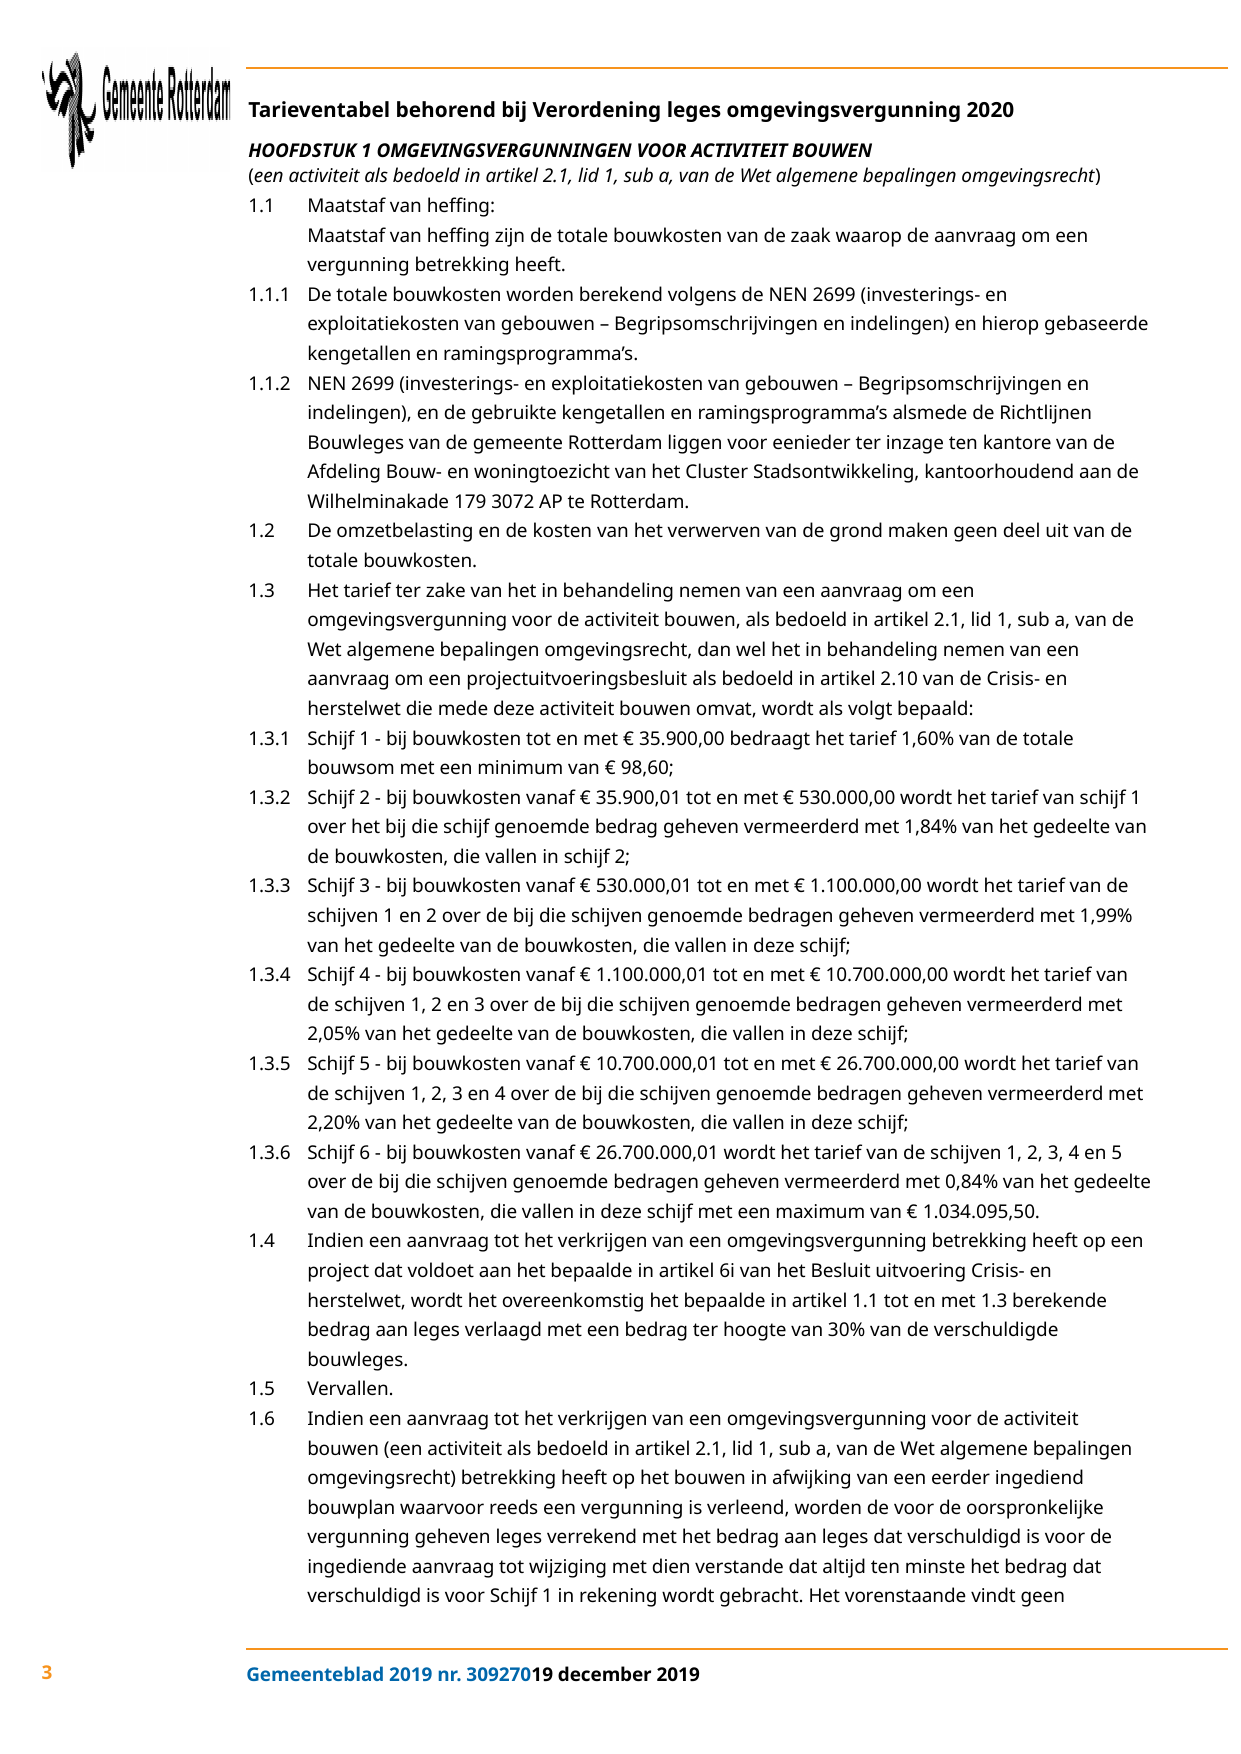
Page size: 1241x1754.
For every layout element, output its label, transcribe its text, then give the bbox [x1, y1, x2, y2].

list Indien een aanvraag tot het verkrijgen van een omgevingsvergunning voor de activiteit bouwen (een activiteit als bedoeld in artikel 2.1, lid 1, sub a, van de Wet algemene bepalingen omgevingsrecht) betrekking heeft op het bouwen in afwijking van een eerder ingediend bouwplan waarvoor reeds een vergunning is verleend, worden de voor de oorspronkelijke vergunning geheven leges verrekend met het bedrag aan leges dat verschuldigd is voor de ingediende aanvraag tot wijziging met dien verstande dat altijd ten minste het bedrag dat verschuldigd is voor Schijf 1 in rekening wordt gebracht. Het vorenstaande vindt geen [248, 1405, 1152, 1608]
list Indien een aanvraag tot het verkrijgen van een omgevingsvergunning betrekking heeft op een project dat voldoet aan het bepaalde in artikel 6i van het Besluit uitvoering Crisis- en herstelwet, wordt het overeenkomstig het bepaalde in artikel 1.1 tot en met 1.3 berekende bedrag aan leges verlaagd met een bedrag ter hoogte van 30% van de verschuldigde bouwleges. [248, 1228, 1152, 1372]
list Vervallen. [248, 1376, 1152, 1401]
list Schijf 5 - bij bouwkosten vanaf € 10.700.000,01 tot en met € 26.700.000,00 wordt het tarief van de schijven 1, 2, 3 en 4 over de bij die schijven genoemde bedragen geheven vermeerderd met 2,20% van het gedeelte van de bouwkosten, die vallen in deze schijf; [248, 1050, 1152, 1135]
list Maatstaf van heffing zijn de totale bouwkosten van de zaak waarop de aanvraag om een vergunning betrekking heeft. [248, 222, 1152, 277]
list Het tarief ter zake van het in behandeling nemen van een aanvraag om een omgevingsvergunning voor de activiteit bouwen, als bedoeld in artikel 2.1, lid 1, sub a, van de Wet algemene bepalingen omgevingsrecht, dan wel het in behandeling nemen van een aanvraag om een projectuitvoeringsbesluit als bedoeld in artikel 2.10 van de Crisis- en herstelwet die mede deze activiteit bouwen omvat, wordt als volgt bepaald: [248, 577, 1152, 721]
list NEN 2699 (investerings- en exploitatiekosten van gebouwen – Begripsomschrijvingen en indelingen), en de gebruikte kengetallen en ramingsprogramma’s alsmede de Richtlijnen Bouwleges van de gemeente Rotterdam liggen voor eenieder ter inzage ten kantore van de Afdeling Bouw- en woningtoezicht van het Cluster Stadsontwikkeling, kantoorhoudend aan de Wilhelminakade 179 3072 AP te Rotterdam. [248, 370, 1152, 514]
list Maatstaf van heffing: [248, 192, 1152, 218]
picture [41, 47, 231, 172]
list Schijf 1 - bij bouwkosten tot en met € 35.900,00 bedraagt het tarief 1,60% van de totale bouwsom met een minimum van € 98,60; [248, 725, 1152, 780]
text HOOFDSTUK 1 OMGEVINGSVERGUNNINGEN VOOR ACTIVITEIT BOUWEN [248, 137, 1152, 163]
list De omzetbelasting en de kosten van het verwerven van de grond maken geen deel uit van de totale bouwkosten. [248, 518, 1152, 573]
list Schijf 4 - bij bouwkosten vanaf € 1.100.000,01 tot en met € 10.700.000,00 wordt het tarief van de schijven 1, 2 en 3 over de bij die schijven genoemde bedragen geheven vermeerderd met 2,05% van het gedeelte van de bouwkosten, die vallen in deze schijf; [248, 961, 1152, 1046]
list De totale bouwkosten worden berekend volgens de NEN 2699 (investerings- en exploitatiekosten van gebouwen – Begripsomschrijvingen en indelingen) en hierop gebaseerde kengetallen en ramingsprogramma’s. [248, 281, 1152, 366]
list Schijf 2 - bij bouwkosten vanaf € 35.900,01 tot en met € 530.000,00 wordt het tarief van schijf 1 over het bij die schijf genoemde bedrag geheven vermeerderd met 1,84% van het gedeelte van de bouwkosten, die vallen in schijf 2; [248, 784, 1152, 869]
list Schijf 6 - bij bouwkosten vanaf € 26.700.000,01 wordt het tarief van de schijven 1, 2, 3, 4 en 5 over de bij die schijven genoemde bedragen geheven vermeerderd met 0,84% van het gedeelte van de bouwkosten, die vallen in deze schijf met een maximum van € 1.034.095,50. [248, 1139, 1152, 1224]
list Schijf 3 - bij bouwkosten vanaf € 530.000,01 tot en met € 1.100.000,00 wordt het tarief van de schijven 1 en 2 over de bij die schijven genoemde bedragen geheven vermeerderd met 1,99% van het gedeelte van de bouwkosten, die vallen in deze schijf; [248, 873, 1152, 957]
text (een activiteit als bedoeld in artikel 2.1, lid 1, sub a, van de Wet algemene bepalingen omgevingsrecht) [248, 163, 1152, 188]
text Tarieventabel behorend bij Verordening leges omgevingsvergunning 2020 [248, 95, 1152, 123]
